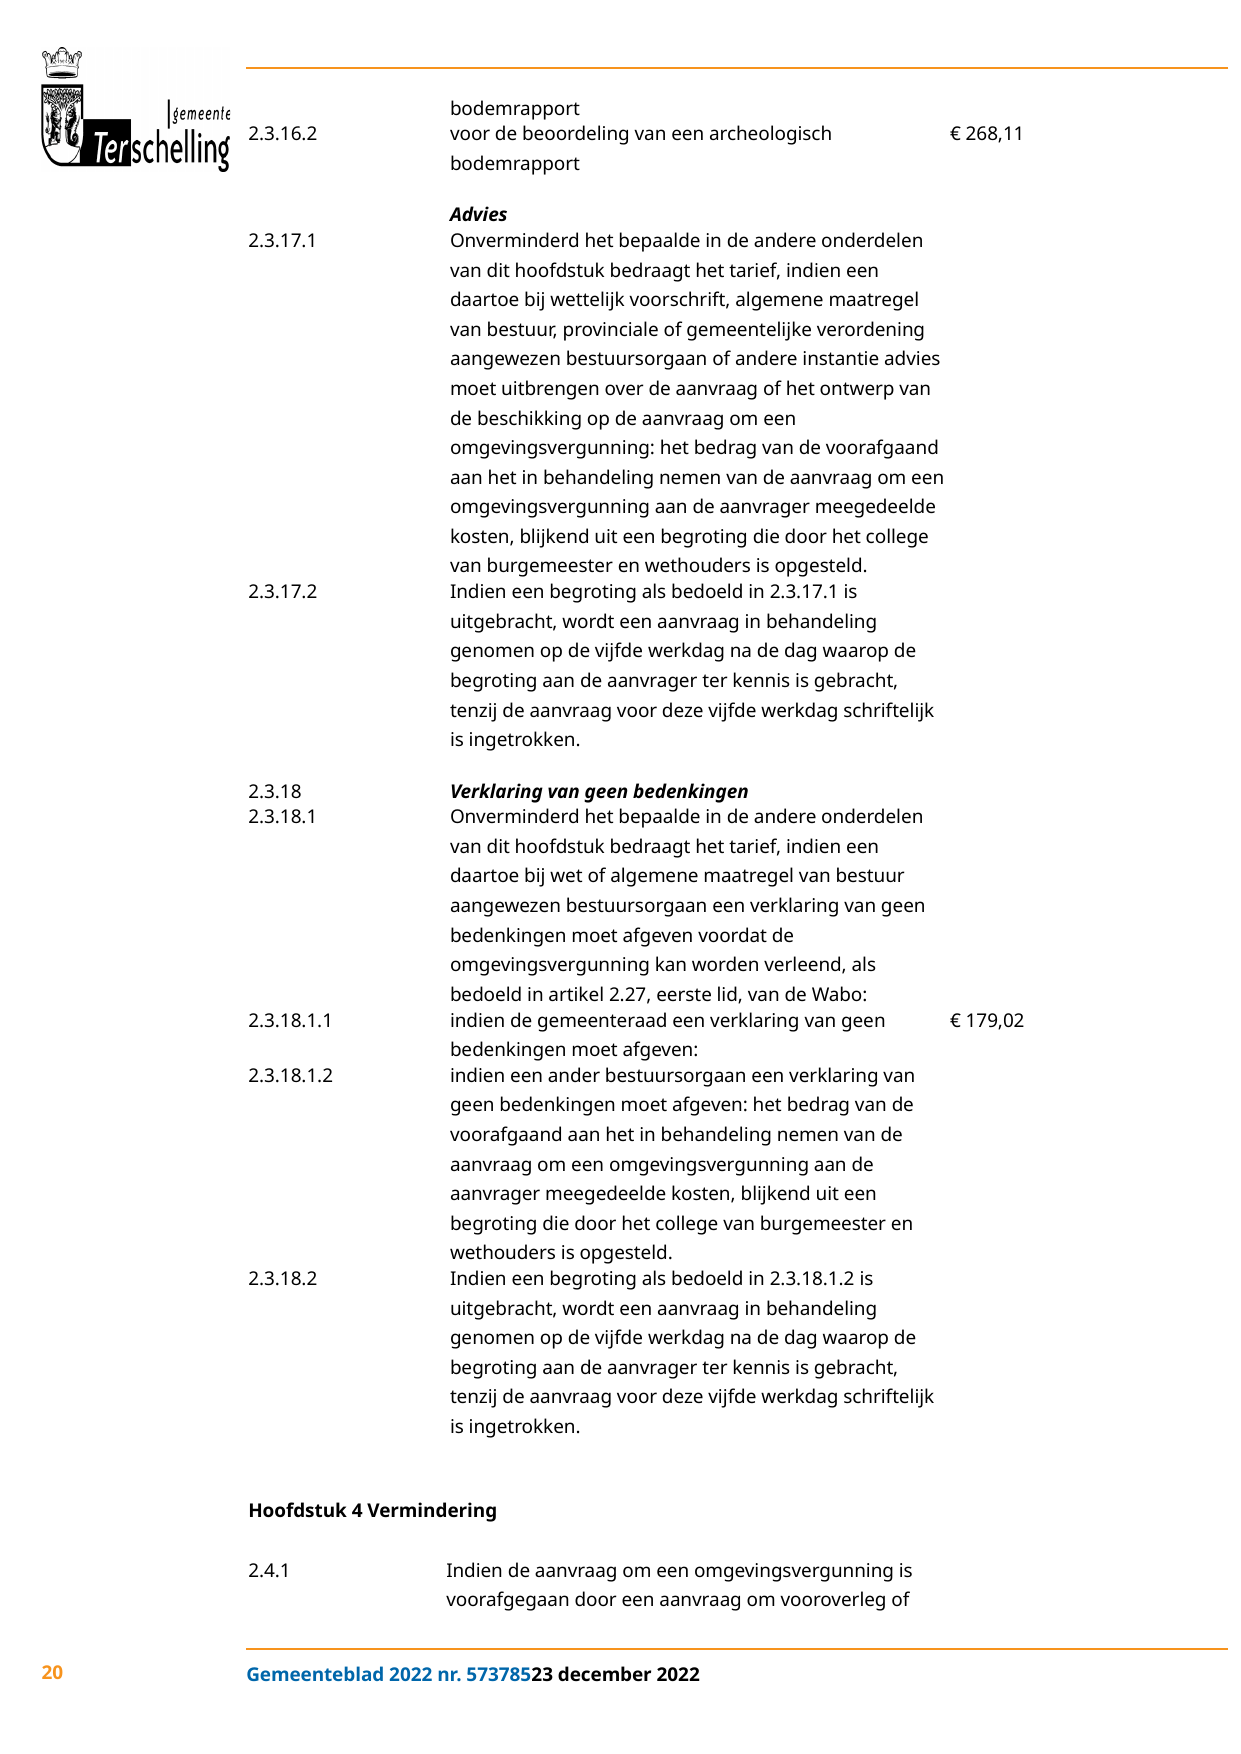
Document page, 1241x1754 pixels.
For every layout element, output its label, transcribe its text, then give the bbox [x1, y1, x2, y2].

table_cell [950, 227, 1152, 578]
table_cell [248, 1439, 450, 1465]
table_cell [950, 1265, 1152, 1439]
table_header [954, 1557, 1152, 1612]
table_cell [950, 752, 1152, 778]
table_cell indien de gemeenteraad een verklaring van geen bedenkingen moet afgeven: [450, 1007, 950, 1062]
table_cell € 179,02 [950, 1007, 1152, 1062]
table_cell 2.3.16.2 [248, 121, 450, 176]
table_cell [950, 778, 1152, 803]
table_cell bodemrapport [450, 95, 950, 121]
text Hoofdstuk 4 Vermindering [248, 1497, 1152, 1523]
table_cell [950, 1062, 1152, 1265]
picture [41, 47, 231, 172]
table_cell [248, 95, 450, 121]
table_cell Indien een begroting als bedoeld in 2.3.17.1 is uitgebracht, wordt een aanvraag in behandeling genomen op de vijfde werkdag na de dag waarop de begroting aan de aanvrager ter kennis is gebracht, tenzij de aanvraag voor deze vijfde werkdag schriftelijk is ingetrokken. [450, 579, 950, 752]
table_cell [950, 1439, 1152, 1465]
table_cell 2.3.17.1 [248, 227, 450, 578]
table_cell [450, 1439, 950, 1465]
table_cell Indien een begroting als bedoeld in 2.3.18.1.2 is uitgebracht, wordt een aanvraag in behandeling genomen op de vijfde werkdag na de dag waarop de begroting aan de aanvrager ter kennis is gebracht, tenzij de aanvraag voor deze vijfde werkdag schriftelijk is ingetrokken. [450, 1265, 950, 1439]
table_cell [248, 202, 450, 227]
table_cell Onverminderd het bepaalde in de andere onderdelen van dit hoofdstuk bedraagt het tarief, indien een daartoe bij wet of algemene maatregel van bestuur aangewezen bestuursorgaan een verklaring van geen bedenkingen moet afgeven voordat de omgevingsvergunning kan worden verleend, als bedoeld in artikel 2.27, eerste lid, van de Wabo: [450, 804, 950, 1007]
table_cell voor de beoordeling van een archeologisch bodemrapport [450, 121, 950, 176]
table_cell 2.3.18.2 [248, 1265, 450, 1439]
table_cell [950, 804, 1152, 1007]
table_cell 2.3.18.1 [248, 804, 450, 1007]
table_cell 2.3.17.2 [248, 579, 450, 752]
table_header 2.4.1 [248, 1557, 446, 1612]
table_cell Onverminderd het bepaalde in de andere onderdelen van dit hoofdstuk bedraagt het tarief, indien een daartoe bij wettelijk voorschrift, algemene maatregel van bestuur, provinciale of gemeentelijke verordening aangewezen bestuursorgaan of andere instantie advies moet uitbrengen over de aanvraag of het ontwerp van de beschikking op de aanvraag om een omgevingsvergunning: het bedrag van de voorafgaand aan het in behandeling nemen van de aanvraag om een omgevingsvergunning aan de aanvrager meegedeelde kosten, blijkend uit een begroting die door het college van burgemeester en wethouders is opgesteld. [450, 227, 950, 578]
table_cell [248, 176, 450, 202]
table_cell [950, 95, 1152, 121]
table_cell € 268,11 [950, 121, 1152, 176]
table_header Indien de aanvraag om een omgevingsvergunning is voorafgegaan door een aanvraag om vooroverleg of [446, 1557, 954, 1612]
table_cell 2.3.18 [248, 778, 450, 803]
table_cell Verklaring van geen bedenkingen [450, 778, 950, 803]
table_cell [950, 202, 1152, 227]
table_cell 2.3.18.1.2 [248, 1062, 450, 1265]
table_cell [450, 176, 950, 202]
table_cell indien een ander bestuursorgaan een verklaring van geen bedenkingen moet afgeven: het bedrag van de voorafgaand aan het in behandeling nemen van de aanvraag om een omgevingsvergunning aan de aanvrager meegedeelde kosten, blijkend uit een begroting die door het college van burgemeester en wethouders is opgesteld. [450, 1062, 950, 1265]
table_cell [450, 752, 950, 778]
table_cell 2.3.18.1.1 [248, 1007, 450, 1062]
table_cell [950, 176, 1152, 202]
table_cell Advies [450, 202, 950, 227]
table_cell [248, 752, 450, 778]
table_cell [950, 579, 1152, 752]
